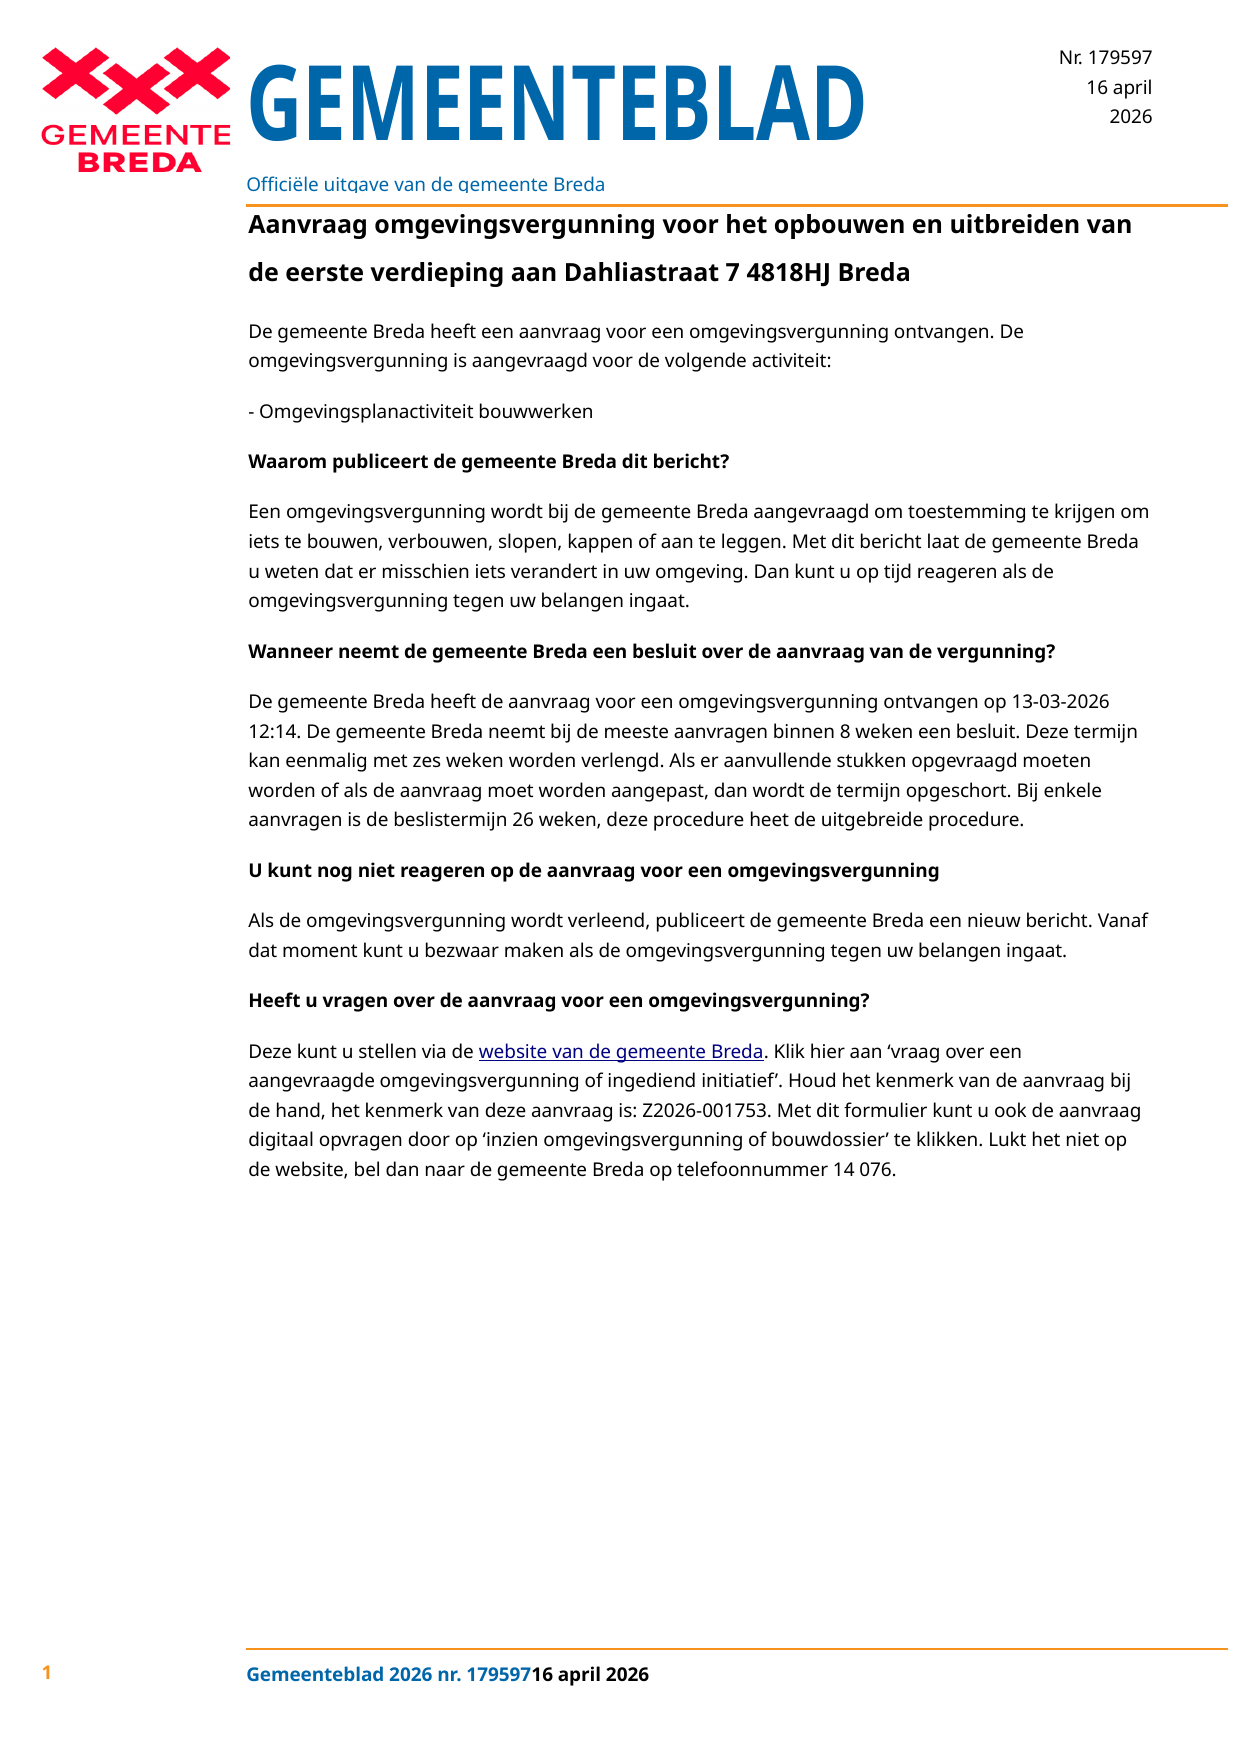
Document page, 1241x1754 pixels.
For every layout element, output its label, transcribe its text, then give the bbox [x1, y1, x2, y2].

text Deze kunt u stellen via de website van de gemeente Breda. Klik hier aan ‘vraag over een aangevraagde omgevingsvergunning of ingediend initiatief’. Houd het kenmerk van de aanvraag bij de hand, het kenmerk van deze aanvraag is: Z2026-001753. Met dit formulier kunt u ook de aanvraag digitaal opvragen door op ‘inzien omgevingsvergunning of bouwdossier’ te klikken. Lukt het niet op de website, bel dan naar de gemeente Breda op telefoonnummer 14 076. [248, 1038, 1152, 1182]
text U kunt nog niet reageren op de aanvraag voor een omgevingsvergunning [248, 857, 1152, 883]
text Heeft u vragen over de aanvraag voor een omgevingsvergunning? [248, 987, 1152, 1013]
text Wanneer neemt de gemeente Breda een besluit over de aanvraag van de vergunning? [248, 638, 1152, 664]
text De gemeente Breda heeft de aanvraag voor een omgevingsvergunning ontvangen op 13-03-2026 12:14. De gemeente Breda neemt bij de meeste aanvragen binnen 8 weken een besluit. Deze termijn kan eenmalig met zes weken worden verlengd. Als er aanvullende stukken opgevraagd moeten worden of als de aanvraag moet worden aangepast, dan wordt de termijn opgeschort. Bij enkele aanvragen is de beslistermijn 26 weken, deze procedure heet de uitgebreide procedure. [248, 688, 1152, 832]
picture [41, 47, 231, 172]
text - Omgevingsplanactiviteit bouwwerken [248, 398, 1152, 424]
text De gemeente Breda heeft een aanvraag voor een omgevingsvergunning ontvangen. De omgevingsvergunning is aangevraagd voor de volgende activiteit: [248, 318, 1152, 373]
text Als de omgevingsvergunning wordt verleend, publiceert de gemeente Breda een nieuw bericht. Vanaf dat moment kunt u bezwaar maken als de omgevingsvergunning tegen uw belangen ingaat. [248, 907, 1152, 963]
text Aanvraag omgevingsvergunning voor het opbouwen en uitbreiden van de eerste verdieping aan Dahliastraat 7 4818HJ Breda [248, 207, 1152, 288]
text Waarom publiceert de gemeente Breda dit bericht? [248, 448, 1152, 474]
text Een omgevingsvergunning wordt bij de gemeente Breda aangevraagd om toestemming te krijgen om iets te bouwen, verbouwen, slopen, kappen of aan te leggen. Met dit bericht laat de gemeente Breda u weten dat er misschien iets verandert in uw omgeving. Dan kunt u op tijd reageren als de omgevingsvergunning tegen uw belangen ingaat. [248, 499, 1152, 613]
